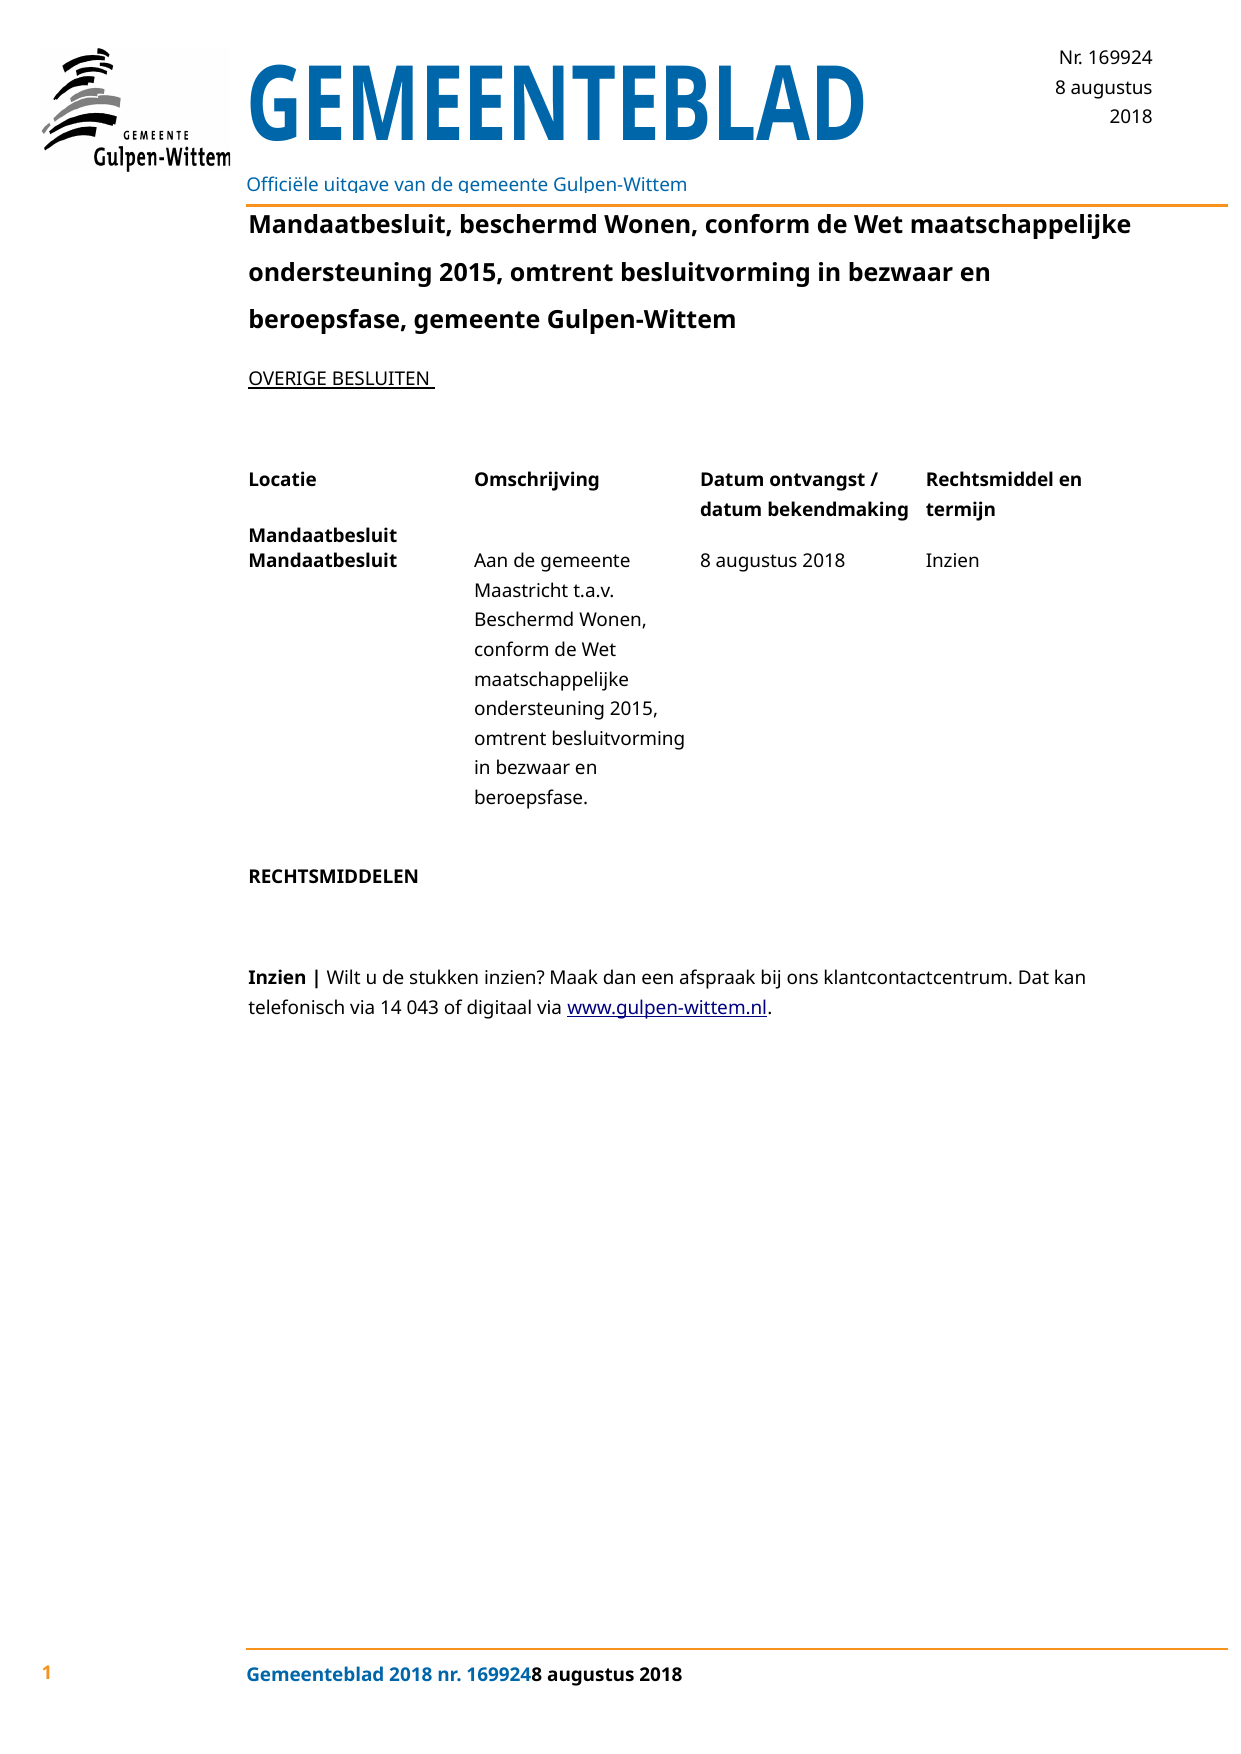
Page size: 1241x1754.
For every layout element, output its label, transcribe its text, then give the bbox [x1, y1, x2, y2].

table_cell Mandaatbesluit [248, 522, 474, 547]
table_cell [700, 522, 926, 547]
table_header Omschrijving [474, 466, 700, 522]
text Inzien | Wilt u de stukken inzien? Maak dan een afspraak bij ons klantcontactcentrum. Dat kan telefonisch via 14 043 of digitaal via www.gulpen-wittem.nl. [248, 964, 1152, 1020]
table_cell [474, 522, 700, 547]
table_cell [926, 522, 1152, 547]
table_cell 8 augustus 2018 [700, 548, 926, 810]
table_cell Inzien [926, 548, 1152, 810]
text RECHTSMIDDELEN [248, 863, 1152, 889]
table_cell Aan de gemeente Maastricht t.a.v. Beschermd Wonen, conform de Wet maatschappelijke ondersteuning 2015, omtrent besluitvorming in bezwaar en beroepsfase. [474, 548, 700, 810]
text Mandaatbesluit, beschermd Wonen, conform de Wet maatschappelijke ondersteuning 2015, omtrent besluitvorming in bezwaar en beroepsfase, gemeente Gulpen-Wittem [248, 207, 1152, 336]
table_header Locatie [248, 466, 474, 522]
table_header Rechtsmiddel en termijn [926, 466, 1152, 522]
text OVERIGE BESLUITEN [248, 366, 1152, 391]
table_header Datum ontvangst / datum bekendmaking [700, 466, 926, 522]
table_cell Mandaatbesluit [248, 548, 474, 810]
picture [41, 47, 231, 172]
